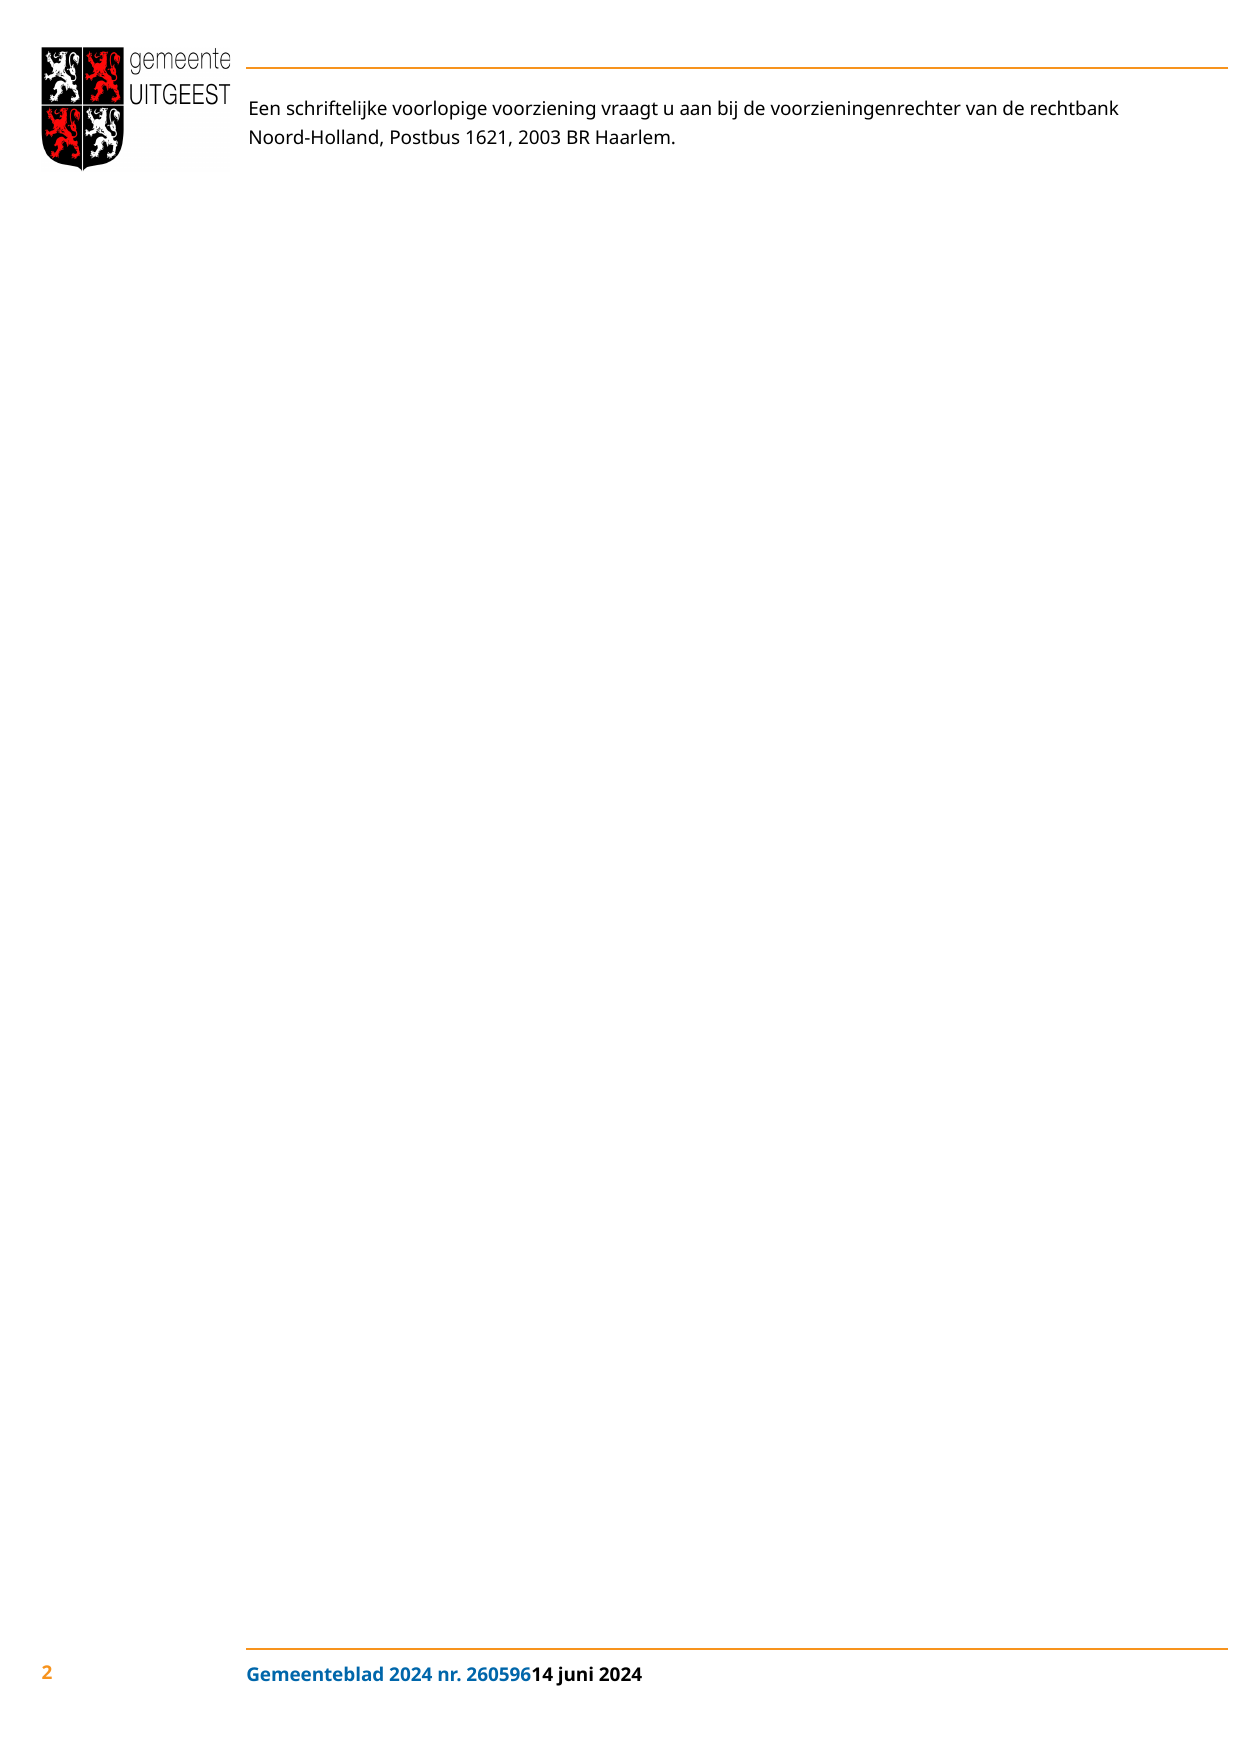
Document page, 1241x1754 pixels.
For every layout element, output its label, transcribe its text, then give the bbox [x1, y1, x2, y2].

picture [41, 47, 231, 172]
text Een schriftelijke voorlopige voorziening vraagt u aan bij de voorzieningenrechter van de rechtbank Noord-Holland, Postbus 1621, 2003 BR Haarlem. [248, 95, 1152, 150]
